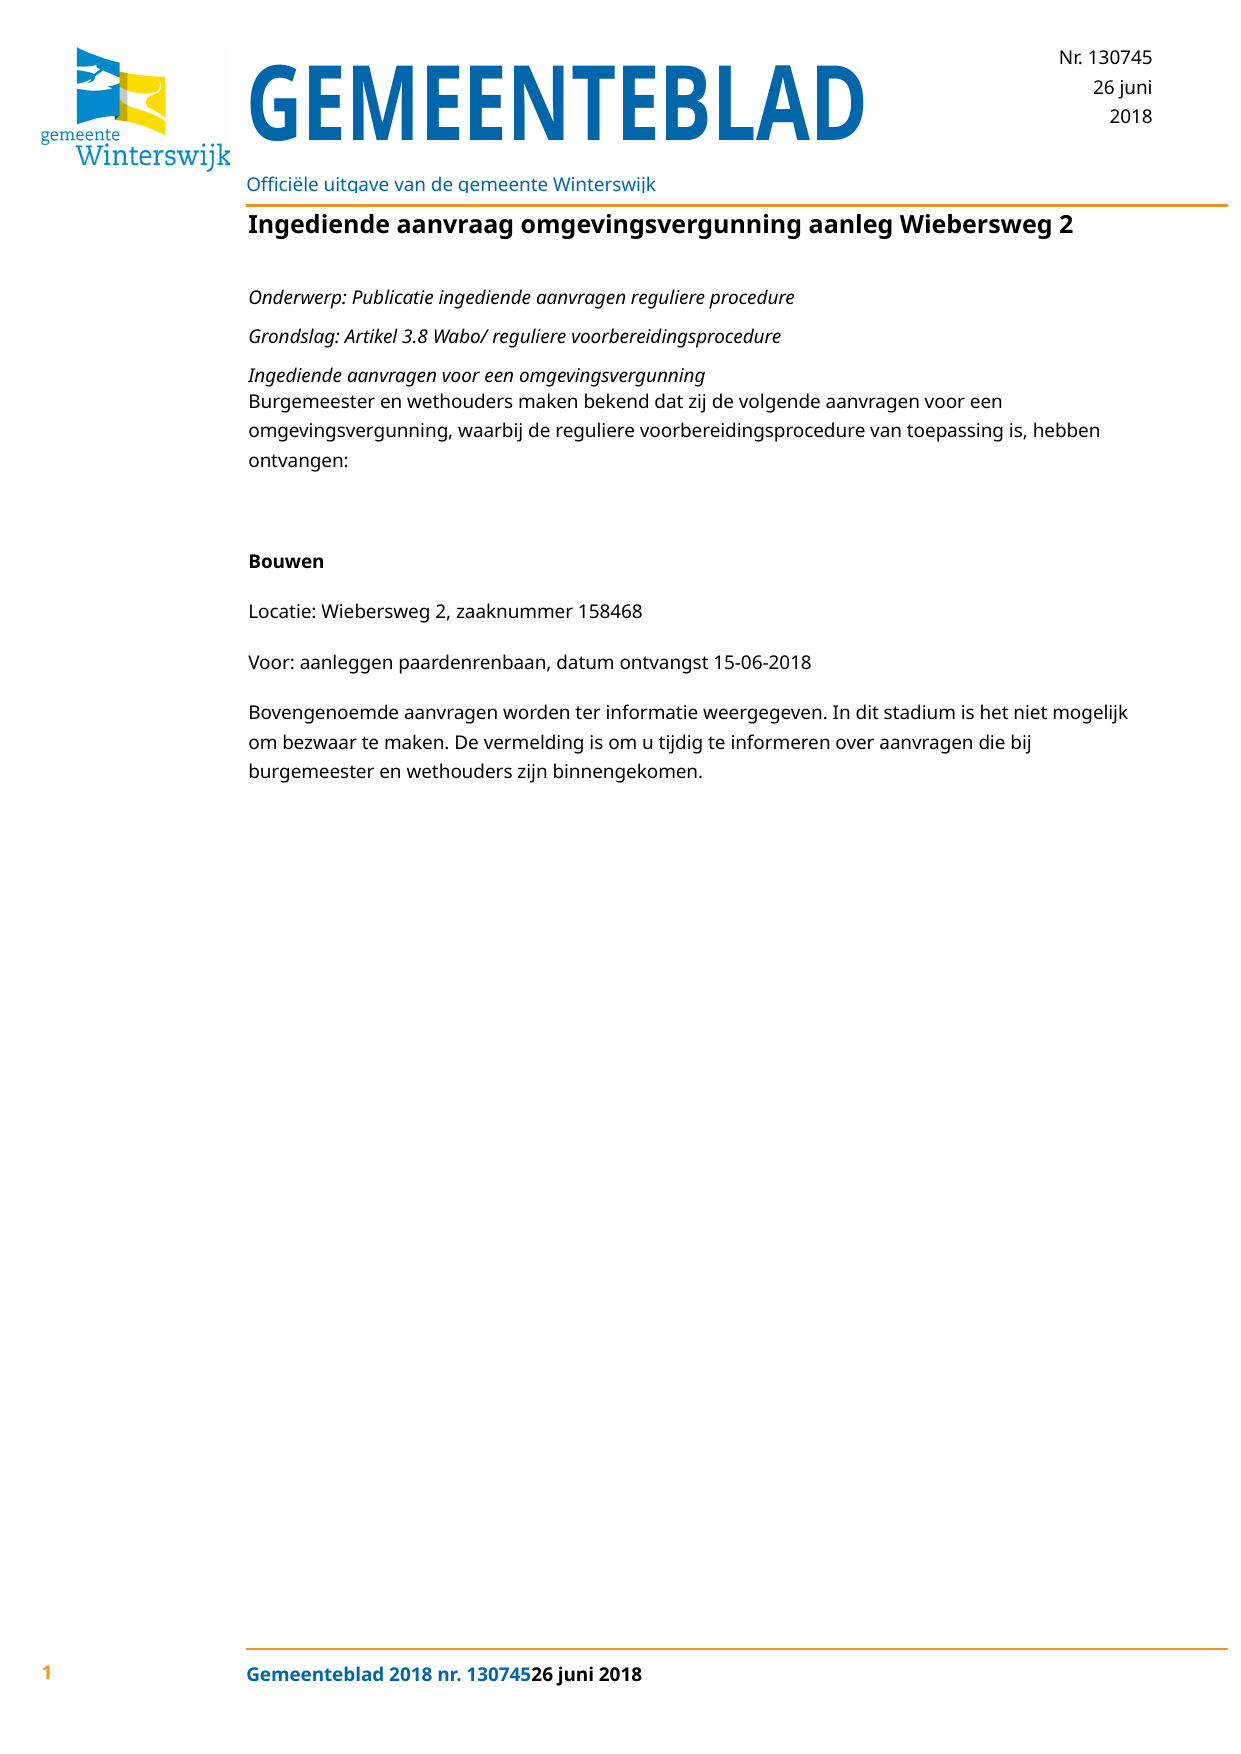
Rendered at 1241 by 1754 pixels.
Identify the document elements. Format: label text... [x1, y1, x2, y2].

text Bovengenoemde aanvragen worden ter informatie weergegeven. In dit stadium is het niet mogelijk om bezwaar te maken. De vermelding is om u tijdig te informeren over aanvragen die bij burgemeester en wethouders zijn binnengekomen. [248, 699, 1152, 784]
text Burgemeester en wethouders maken bekend dat zij de volgende aanvragen voor een omgevingsvergunning, waarbij de reguliere voorbereidingsprocedure van toepassing is, hebben ontvangen: [248, 388, 1152, 473]
text Locatie: Wiebersweg 2, zaaknummer 158468 [248, 598, 1152, 624]
picture [41, 47, 231, 172]
text Grondslag: Artikel 3.8 Wabo/ reguliere voorbereidingsprocedure [248, 323, 1152, 349]
text Ingediende aanvraag omgevingsvergunning aanleg Wiebersweg 2 [248, 207, 1152, 241]
text Voor: aanleggen paardenrenbaan, datum ontvangst 15-06-2018 [248, 649, 1152, 675]
picture [225, 153, 231, 162]
text Ingediende aanvragen voor een omgevingsvergunning [248, 362, 1152, 388]
text Onderwerp: Publicatie ingediende aanvragen reguliere procedure [248, 284, 1152, 309]
text Bouwen [248, 548, 1152, 574]
